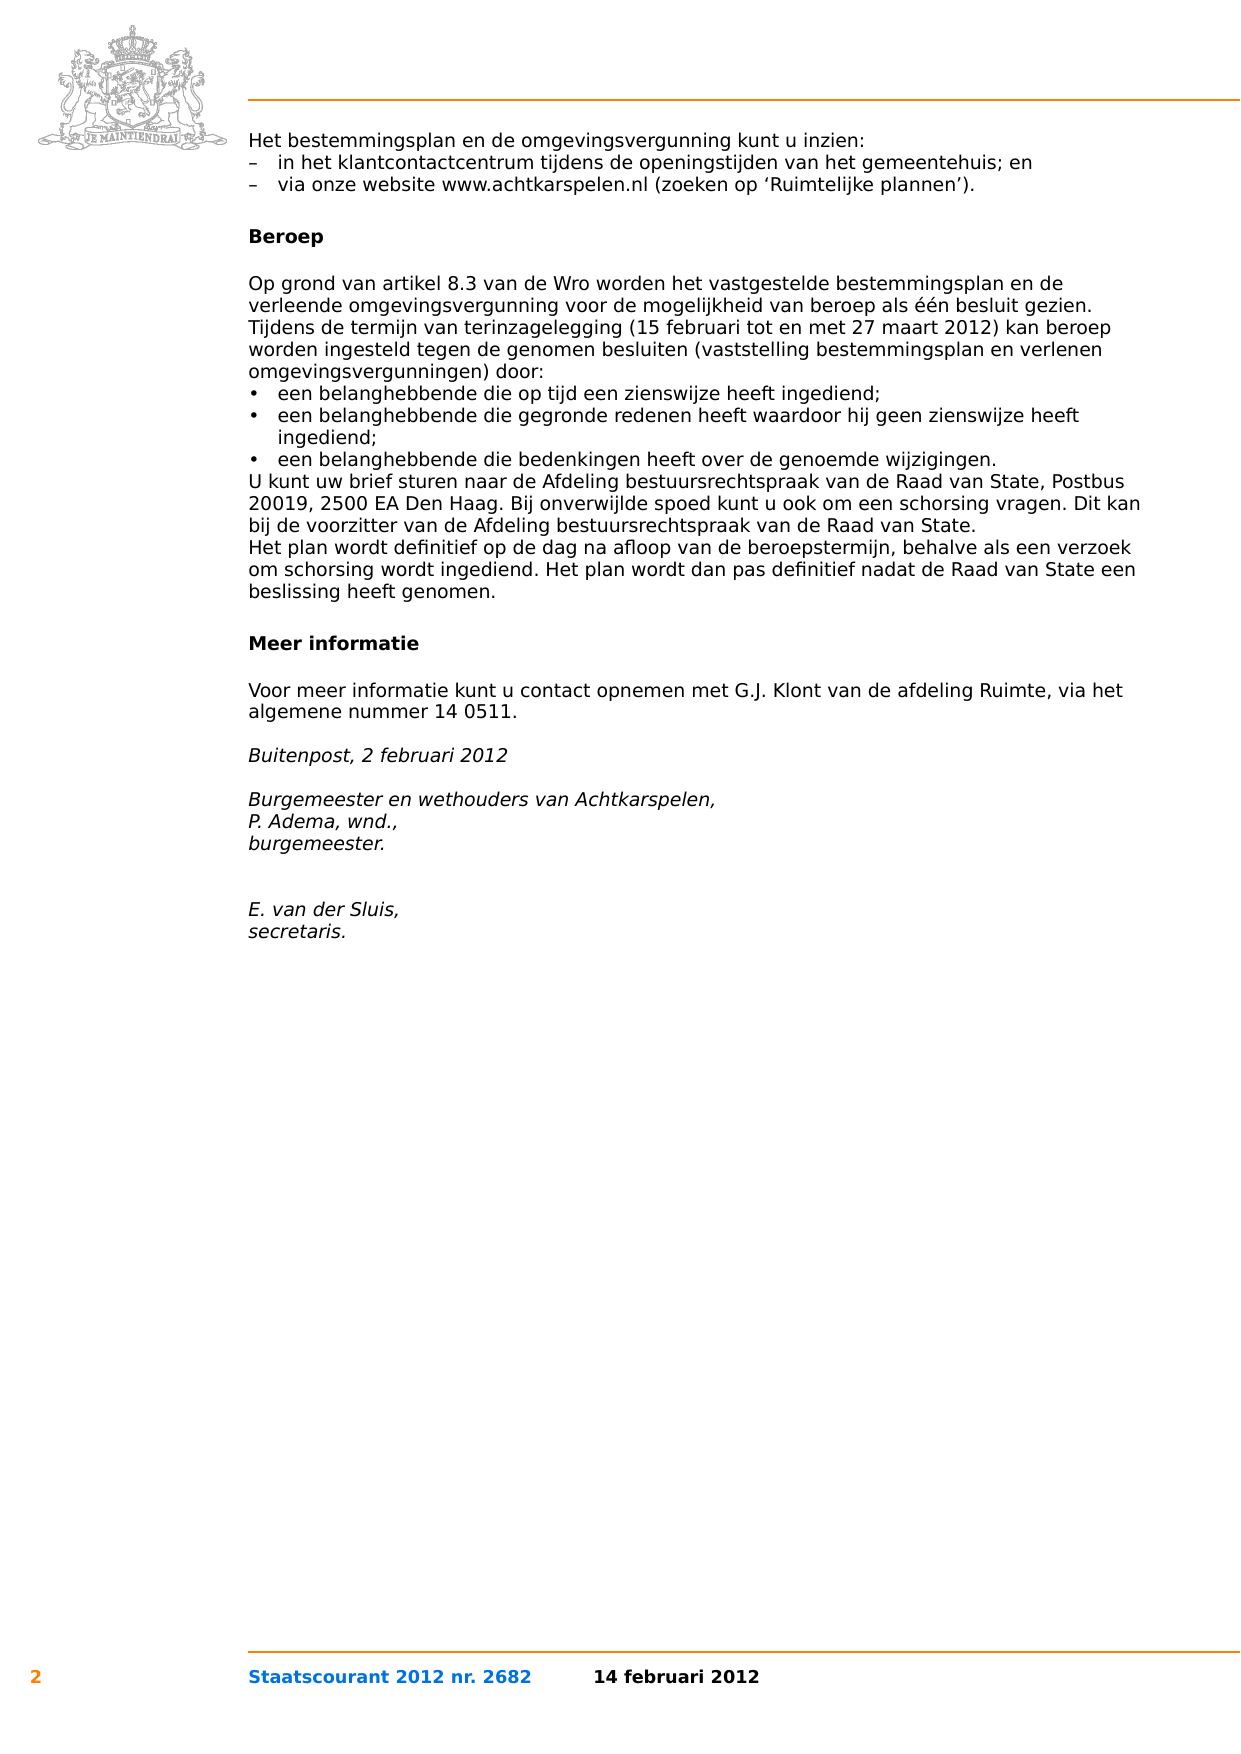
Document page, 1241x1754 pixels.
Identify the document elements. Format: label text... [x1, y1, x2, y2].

text Op grond van artikel 8.3 van de Wro worden het vastgestelde bestemmingsplan en de verleende omgevingsvergunning voor de mogelijkheid van beroep als één besluit gezien. Tijdens de termijn van terinzagelegging (15 februari tot en met 27 maart 2012) kan beroep worden ingesteld tegen de genomen besluiten (vaststelling bestemmingsplan en verlenen omgevingsvergunningen) door: [248, 273, 1163, 383]
picture [38, 25, 227, 150]
subtitle Meer informatie [248, 632, 1163, 654]
text Het bestemmingsplan en de omgevingsvergunning kunt u inzien: [248, 130, 1163, 152]
text Buitenpost, 2 februari 2012 [248, 745, 1163, 767]
text Het plan wordt definitief op de dag na afloop van de beroepstermijn, behalve als een verzoek om schorsing wordt ingediend. Het plan wordt dan pas definitief nadat de Raad van State een beslissing heeft genomen. [248, 537, 1163, 602]
text Voor meer informatie kunt u contact opnemen met G.J. Klont van de afdeling Ruimte, via het algemene nummer 14 0511. [248, 679, 1163, 723]
text • een belanghebbende die bedenkingen heeft over de genoemde wijzigingen. [248, 449, 1163, 471]
text Burgemeester en wethouders van Achtkarspelen, P. Adema, wnd., burgemeester. [248, 789, 1163, 855]
text • een belanghebbende die op tijd een zienswijze heeft ingediend; [248, 383, 1163, 405]
text • een belanghebbende die gegronde redenen heeft waardoor hij geen zienswijze heeft ingediend; [248, 405, 1163, 449]
text U kunt uw brief sturen naar de Afdeling bestuursrechtspraak van de Raad van State, Postbus 20019, 2500 EA Den Haag. Bij onverwijlde spoed kunt u ook om een schorsing vragen. Dit kan bij de voorzitter van de Afdeling bestuursrechtspraak van de Raad van State. [248, 471, 1163, 537]
text – in het klantcontactcentrum tijdens de openingstijden van het gemeentehuis; en [248, 152, 1163, 174]
text – via onze website www.achtkarspelen.nl (zoeken op ‘Ruimtelijke plannen’). [248, 174, 1163, 196]
text E. van der Sluis, secretaris. [248, 877, 1163, 943]
subtitle Beroep [248, 226, 1163, 248]
